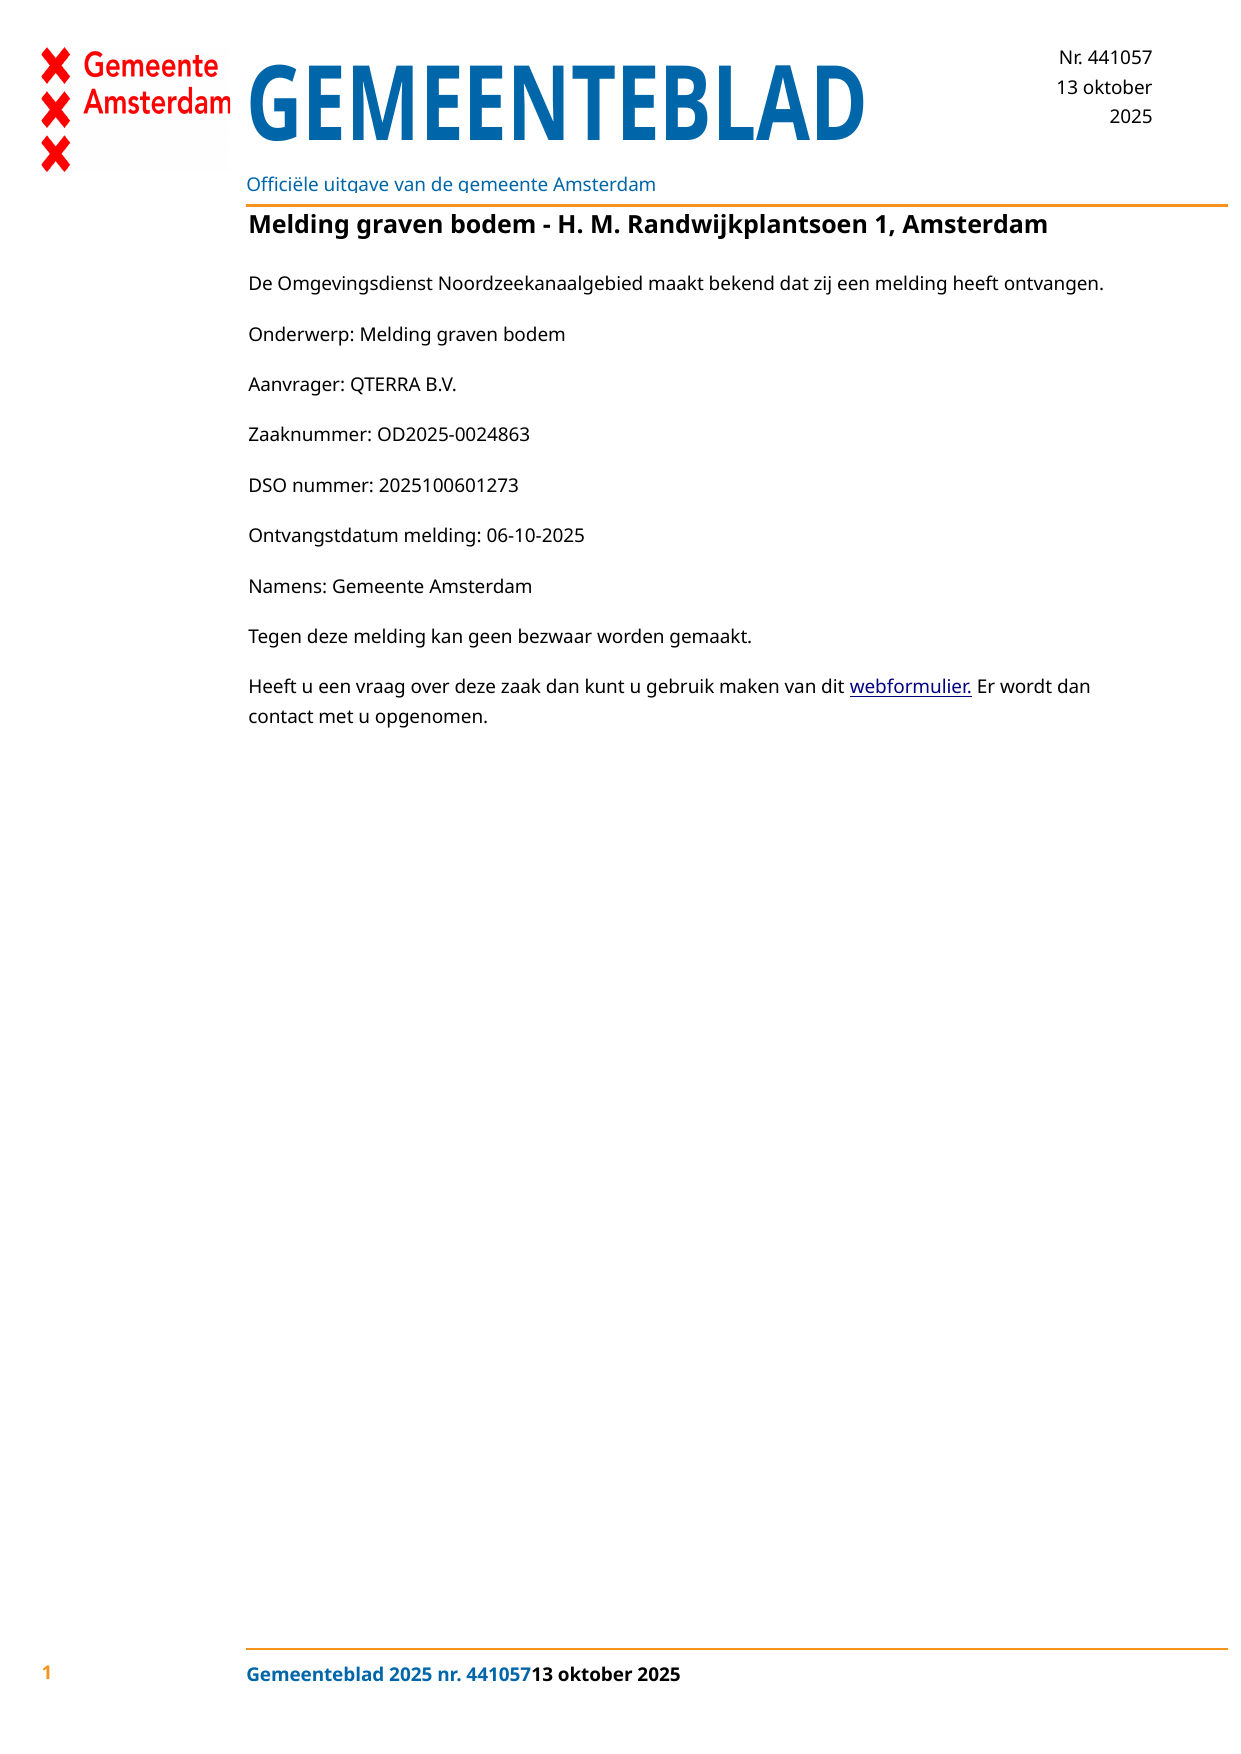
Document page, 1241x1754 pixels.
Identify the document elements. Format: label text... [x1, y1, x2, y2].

text De Omgevingsdienst Noordzeekanaalgebied maakt bekend dat zij een melding heeft ontvangen. [248, 270, 1152, 296]
text Tegen deze melding kan geen bezwaar worden gemaakt. [248, 623, 1152, 649]
text Melding graven bodem - H. M. Randwijkplantsoen 1, Amsterdam [248, 207, 1152, 241]
text DSO nummer: 2025100601273 [248, 472, 1152, 498]
text Aanvrager: QTERRA B.V. [248, 371, 1152, 397]
picture [41, 47, 231, 172]
text Heeft u een vraag over deze zaak dan kunt u gebruik maken van dit webformulier. Er wordt dan contact met u opgenomen. [248, 674, 1152, 729]
text Zaaknummer: OD2025-0024863 [248, 422, 1152, 447]
text Namens: Gemeente Amsterdam [248, 573, 1152, 598]
text Ontvangstdatum melding: 06-10-2025 [248, 522, 1152, 548]
text Onderwerp: Melding graven bodem [248, 321, 1152, 346]
